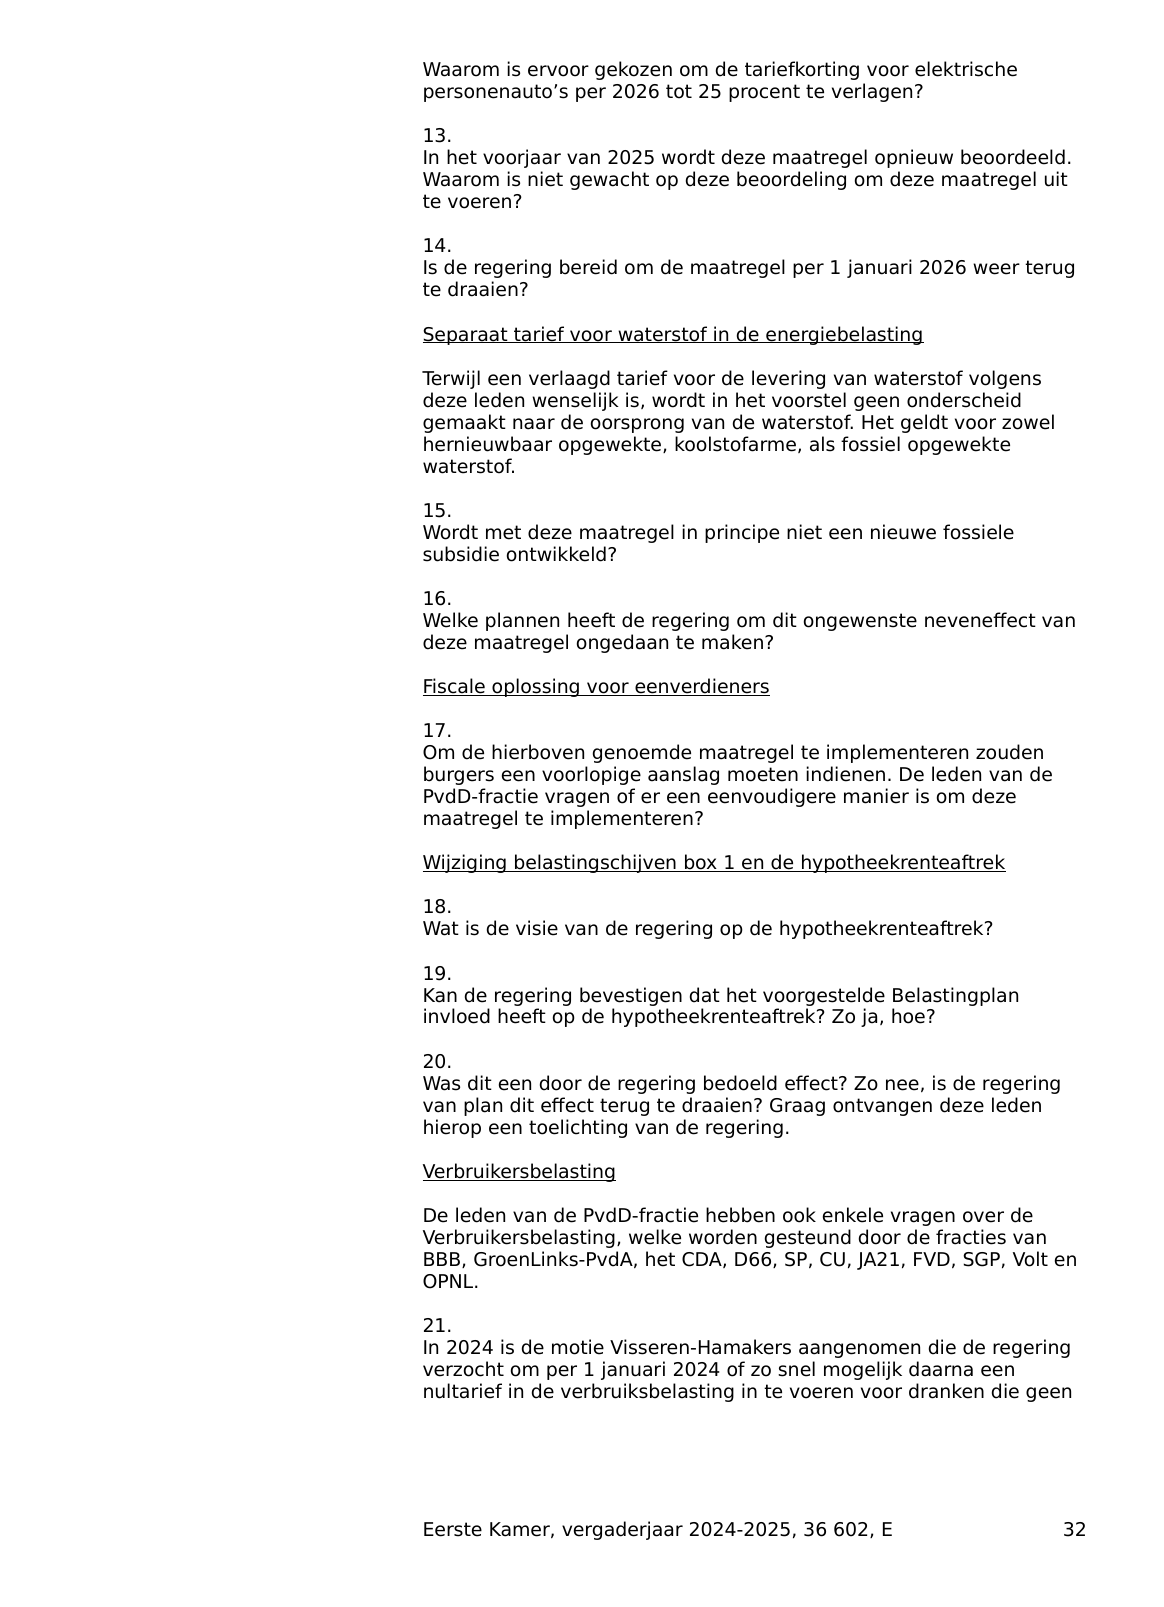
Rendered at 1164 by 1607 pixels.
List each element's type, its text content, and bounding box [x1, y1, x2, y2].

text Om de hierboven genoemde maatregel te implementeren zouden burgers een voorlopige aanslag moeten indienen. De leden van de PvdD-fractie vragen of er een eenvoudigere manier is om deze maatregel te implementeren? [422, 742, 1087, 830]
text 17. [422, 720, 1087, 742]
text 13. [422, 125, 1087, 147]
text Is de regering bereid om de maatregel per 1 januari 2026 weer terug te draaien? [422, 257, 1087, 301]
subtitle Wijziging belastingschijven box 1 en de hypotheekrenteaftrek [422, 852, 1087, 874]
subtitle Fiscale oplossing voor eenverdieners [422, 676, 1087, 698]
text Terwijl een verlaagd tarief voor de levering van waterstof volgens deze leden wenselijk is, wordt in het voorstel geen onderscheid gemaakt naar de oorsprong van de waterstof. Het geldt voor zowel hernieuwbaar opgewekte, koolstofarme, als fossiel opgewekte waterstof. [422, 368, 1087, 477]
text In 2024 is de motie Visseren-Hamakers aangenomen die de regering verzocht om per 1 januari 2024 of zo snel mogelijk daarna een nultarief in de verbruiksbelasting in te voeren voor dranken die geen [422, 1337, 1087, 1403]
text In het voorjaar van 2025 wordt deze maatregel opnieuw beoordeeld. Waarom is niet gewacht op deze beoordeling om deze maatregel uit te voeren? [422, 147, 1087, 213]
text 19. [422, 962, 1087, 984]
text 16. [422, 588, 1087, 610]
subtitle Verbruikersbelasting [422, 1161, 1087, 1183]
text Was dit een door de regering bedoeld effect? Zo nee, is de regering van plan dit effect terug te draaien? Graag ontvangen deze leden hierop een toelichting van de regering. [422, 1073, 1087, 1138]
text Waarom is ervoor gekozen om de tariefkorting voor elektrische personenauto’s per 2026 tot 25 procent te verlagen? [422, 59, 1087, 103]
text De leden van de PvdD-fractie hebben ook enkele vragen over de Verbruikersbelasting, welke worden gesteund door de fracties van BBB, GroenLinks-PvdA, het CDA, D66, SP, CU, JA21, FVD, SGP, Volt en OPNL. [422, 1205, 1087, 1293]
text 21. [422, 1315, 1087, 1337]
text Wat is de visie van de regering op de hypotheekrenteaftrek? [422, 918, 1087, 940]
text 14. [422, 235, 1087, 257]
text 20. [422, 1051, 1087, 1073]
text Kan de regering bevestigen dat het voorgestelde Belastingplan invloed heeft op de hypotheekrenteaftrek? Zo ja, hoe? [422, 984, 1087, 1028]
text 15. [422, 500, 1087, 522]
text Wordt met deze maatregel in principe niet een nieuwe fossiele subsidie ontwikkeld? [422, 522, 1087, 566]
text Welke plannen heeft de regering om dit ongewenste neveneffect van deze maatregel ongedaan te maken? [422, 610, 1087, 654]
subtitle Separaat tarief voor waterstof in de energiebelasting [422, 323, 1087, 345]
text 18. [422, 896, 1087, 918]
